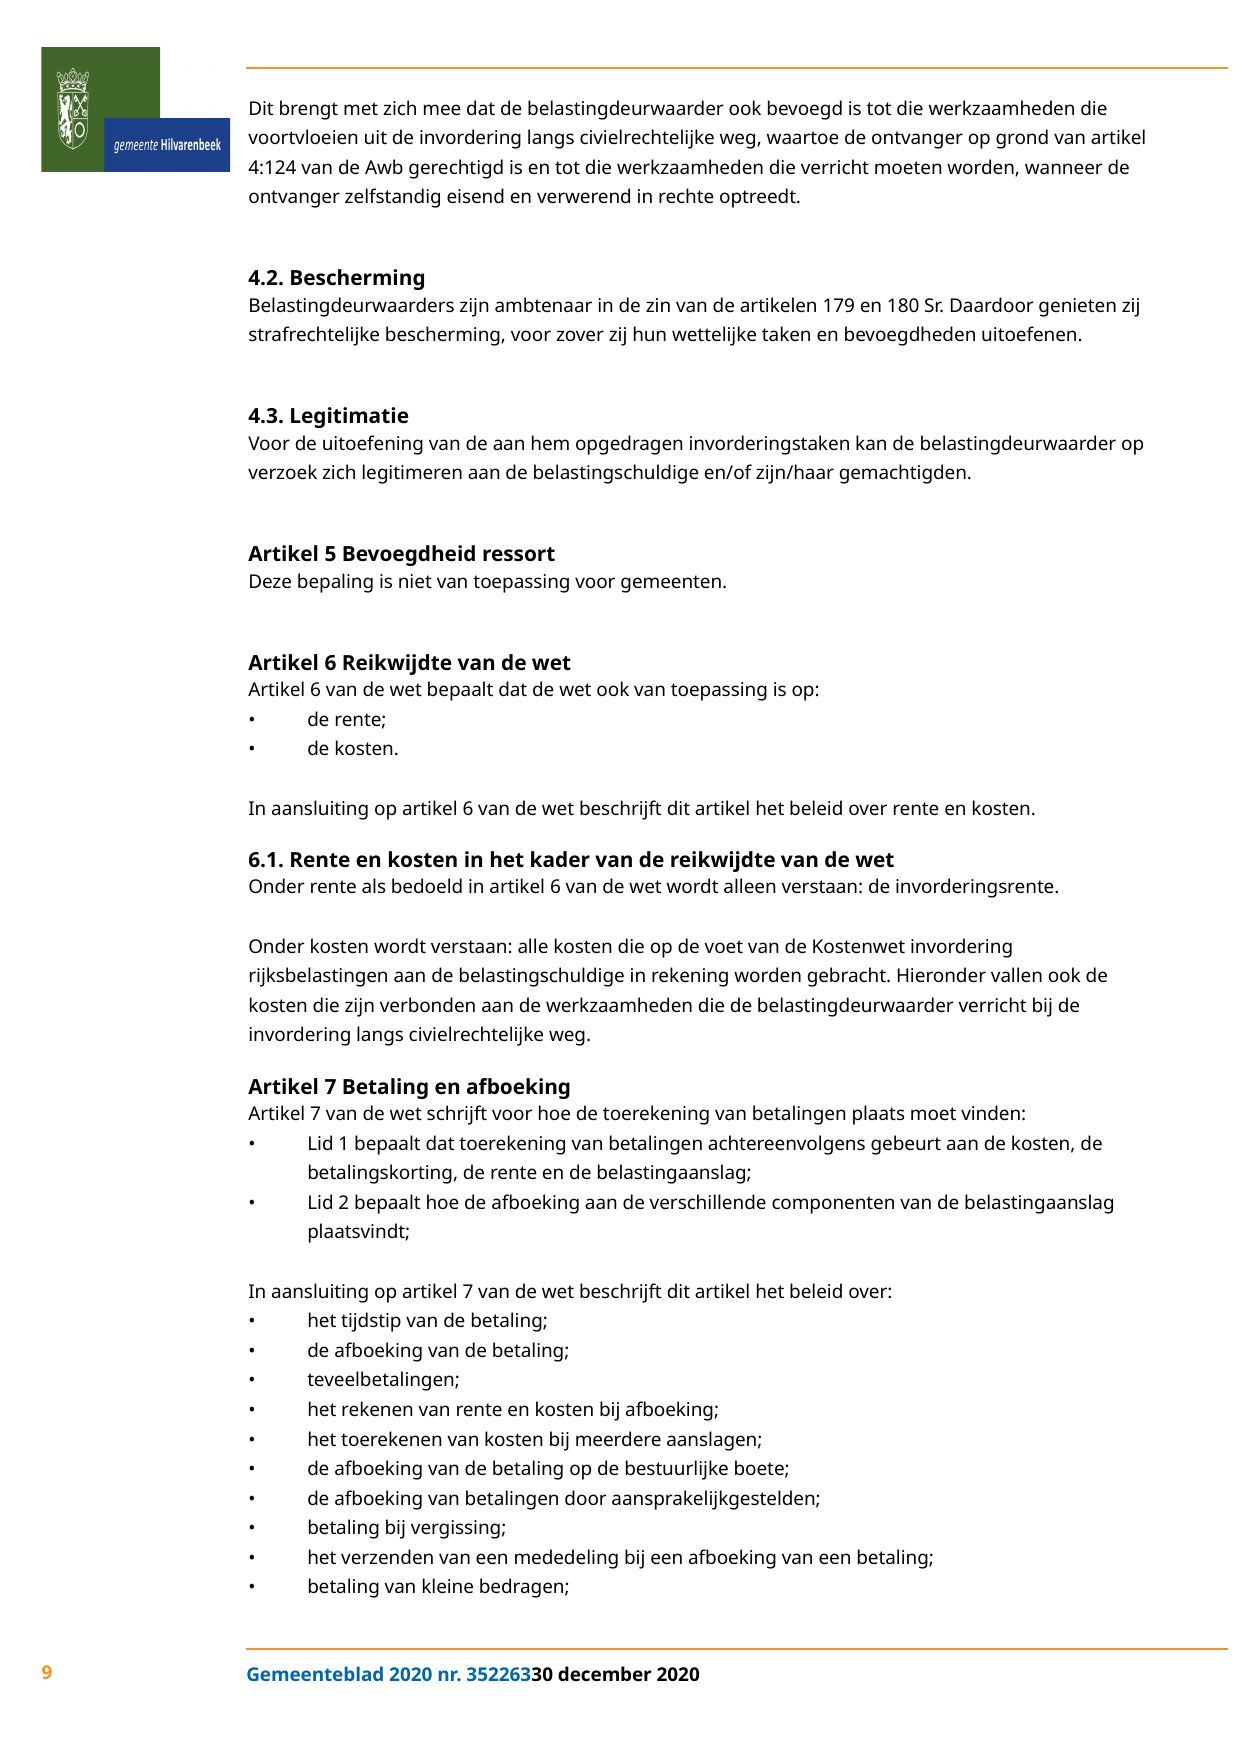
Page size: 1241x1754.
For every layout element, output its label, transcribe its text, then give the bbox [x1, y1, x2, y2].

text In aansluiting op artikel 7 van de wet beschrijft dit artikel het beleid over: [248, 1278, 1152, 1304]
text Onder kosten wordt verstaan: alle kosten die op de voet van de Kostenwet invordering rijksbelastingen aan de belastingschuldige in rekening worden gebracht. Hieronder vallen ook de kosten die zijn verbonden aan de werkzaamheden die de belastingdeurwaarder verricht bij de invordering langs civielrechtelijke weg. [248, 933, 1152, 1047]
list betaling bij vergissing; [248, 1514, 1152, 1540]
text Onder rente als bedoeld in artikel 6 van de wet wordt alleen verstaan: de invorderingsrente. [248, 874, 1152, 899]
picture [41, 47, 231, 172]
text In aansluiting op artikel 6 van de wet beschrijft dit artikel het beleid over rente en kosten. [248, 795, 1152, 821]
list Lid 1 bepaalt dat toerekening van betalingen achtereenvolgens gebeurt aan de kosten, de betalingskorting, de rente en de belastingaanslag; [248, 1130, 1152, 1185]
list de afboeking van de betaling; [248, 1337, 1152, 1363]
list de rente; [248, 706, 1152, 732]
text Deze bepaling is niet van toepassing voor gemeenten. [248, 568, 1152, 594]
list Lid 2 bepaalt hoe de afboeking aan de verschillende componenten van de belastingaanslag plaatsvindt; [248, 1189, 1152, 1244]
text Artikel 6 van de wet bepaalt dat de wet ook van toepassing is op: [248, 676, 1152, 702]
list teveelbetalingen; [248, 1367, 1152, 1392]
text 4.3. Legitimatie [248, 402, 1152, 430]
list het tijdstip van de betaling; [248, 1307, 1152, 1333]
list betaling van kleine bedragen; [248, 1574, 1152, 1599]
list de afboeking van betalingen door aansprakelijkgestelden; [248, 1485, 1152, 1511]
text Artikel 6 Reikwijdte van de wet [248, 648, 1152, 676]
text 4.2. Bescherming [248, 263, 1152, 292]
list de kosten. [248, 736, 1152, 761]
text Artikel 5 Bevoegdheid ressort [248, 539, 1152, 568]
text Artikel 7 van de wet schrijft voor hoe de toerekening van betalingen plaats moet vinden: [248, 1100, 1152, 1126]
list de afboeking van de betaling op de bestuurlijke boete; [248, 1455, 1152, 1481]
list het verzenden van een mededeling bij een afboeking van een betaling; [248, 1544, 1152, 1570]
text Voor de uitoefening van de aan hem opgedragen invorderingstaken kan de belastingdeurwaarder op verzoek zich legitimeren aan de belastingschuldige en/of zijn/haar gemachtigden. [248, 430, 1152, 485]
list het rekenen van rente en kosten bij afboeking; [248, 1396, 1152, 1422]
text 6.1. Rente en kosten in het kader van de reikwijdte van de wet [248, 845, 1152, 874]
list het toerekenen van kosten bij meerdere aanslagen; [248, 1426, 1152, 1452]
text Artikel 7 Betaling en afboeking [248, 1072, 1152, 1100]
text Belastingdeurwaarders zijn ambtenaar in de zin van de artikelen 179 en 180 Sr. Daardoor genieten zij strafrechtelijke bescherming, voor zover zij hun wettelijke taken en bevoegdheden uitoefenen. [248, 292, 1152, 347]
text Dit brengt met zich mee dat de belastingdeurwaarder ook bevoegd is tot die werkzaamheden die voortvloeien uit de invordering langs civielrechtelijke weg, waartoe de ontvanger op grond van artikel 4:124 van de Awb gerechtigd is en tot die werkzaamheden die verricht moeten worden, wanneer de ontvanger zelfstandig eisend en verwerend in rechte optreedt. [248, 95, 1152, 209]
